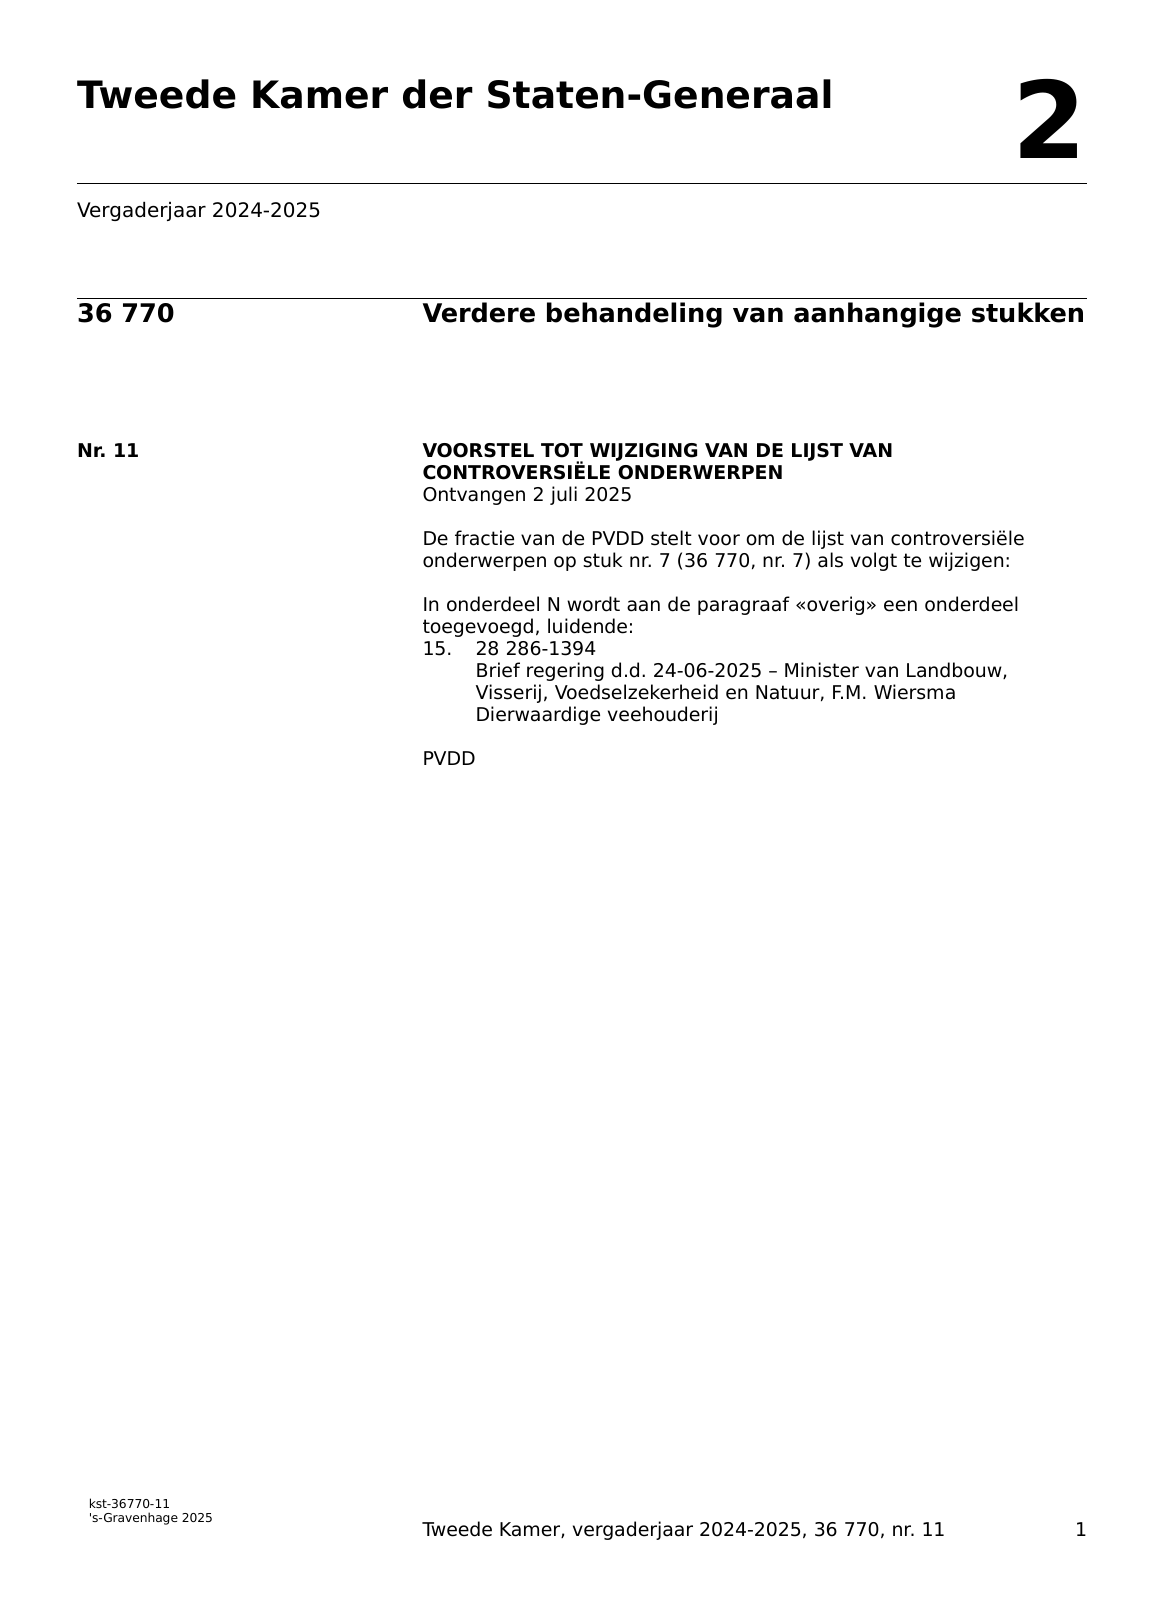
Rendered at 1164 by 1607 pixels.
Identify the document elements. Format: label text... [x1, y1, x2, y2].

table_header Tweede Kamer der Staten-Generaal [77, 59, 886, 183]
text Dierwaardige veehouderij [475, 704, 1087, 726]
text De fractie van de PVDD stelt voor om de lijst van controversiële onderwerpen op stuk nr. 7 (36 770, nr. 7) als volgt te wijzigen: [422, 528, 1087, 572]
subtitle Nr. 11 VOORSTEL TOT WIJZIGING VAN DE LIJST VAN CONTROVERSIËLE ONDERWERPEN [77, 440, 1087, 484]
text 15. 28 286-1394 [422, 638, 1087, 660]
subtitle 36 770 Verdere behandeling van aanhangige stukken [77, 299, 1087, 329]
text Ontvangen 2 juli 2025 [422, 484, 1087, 506]
text 's-Gravenhage 2025 [88, 1511, 323, 1525]
text kst-36770-11 [88, 1497, 323, 1511]
table_header 2 [886, 59, 1087, 183]
text PVDD [422, 748, 1087, 770]
text Brief regering d.d. 24-06-2025 – Minister van Landbouw, Visserij, Voedselzekerheid en Natuur, F.M. Wiersma [475, 660, 1087, 704]
text In onderdeel N wordt aan de paragraaf «overig» een onderdeel toegevoegd, luidende: [422, 594, 1087, 638]
table_cell Vergaderjaar 2024-2025 [77, 184, 1087, 298]
